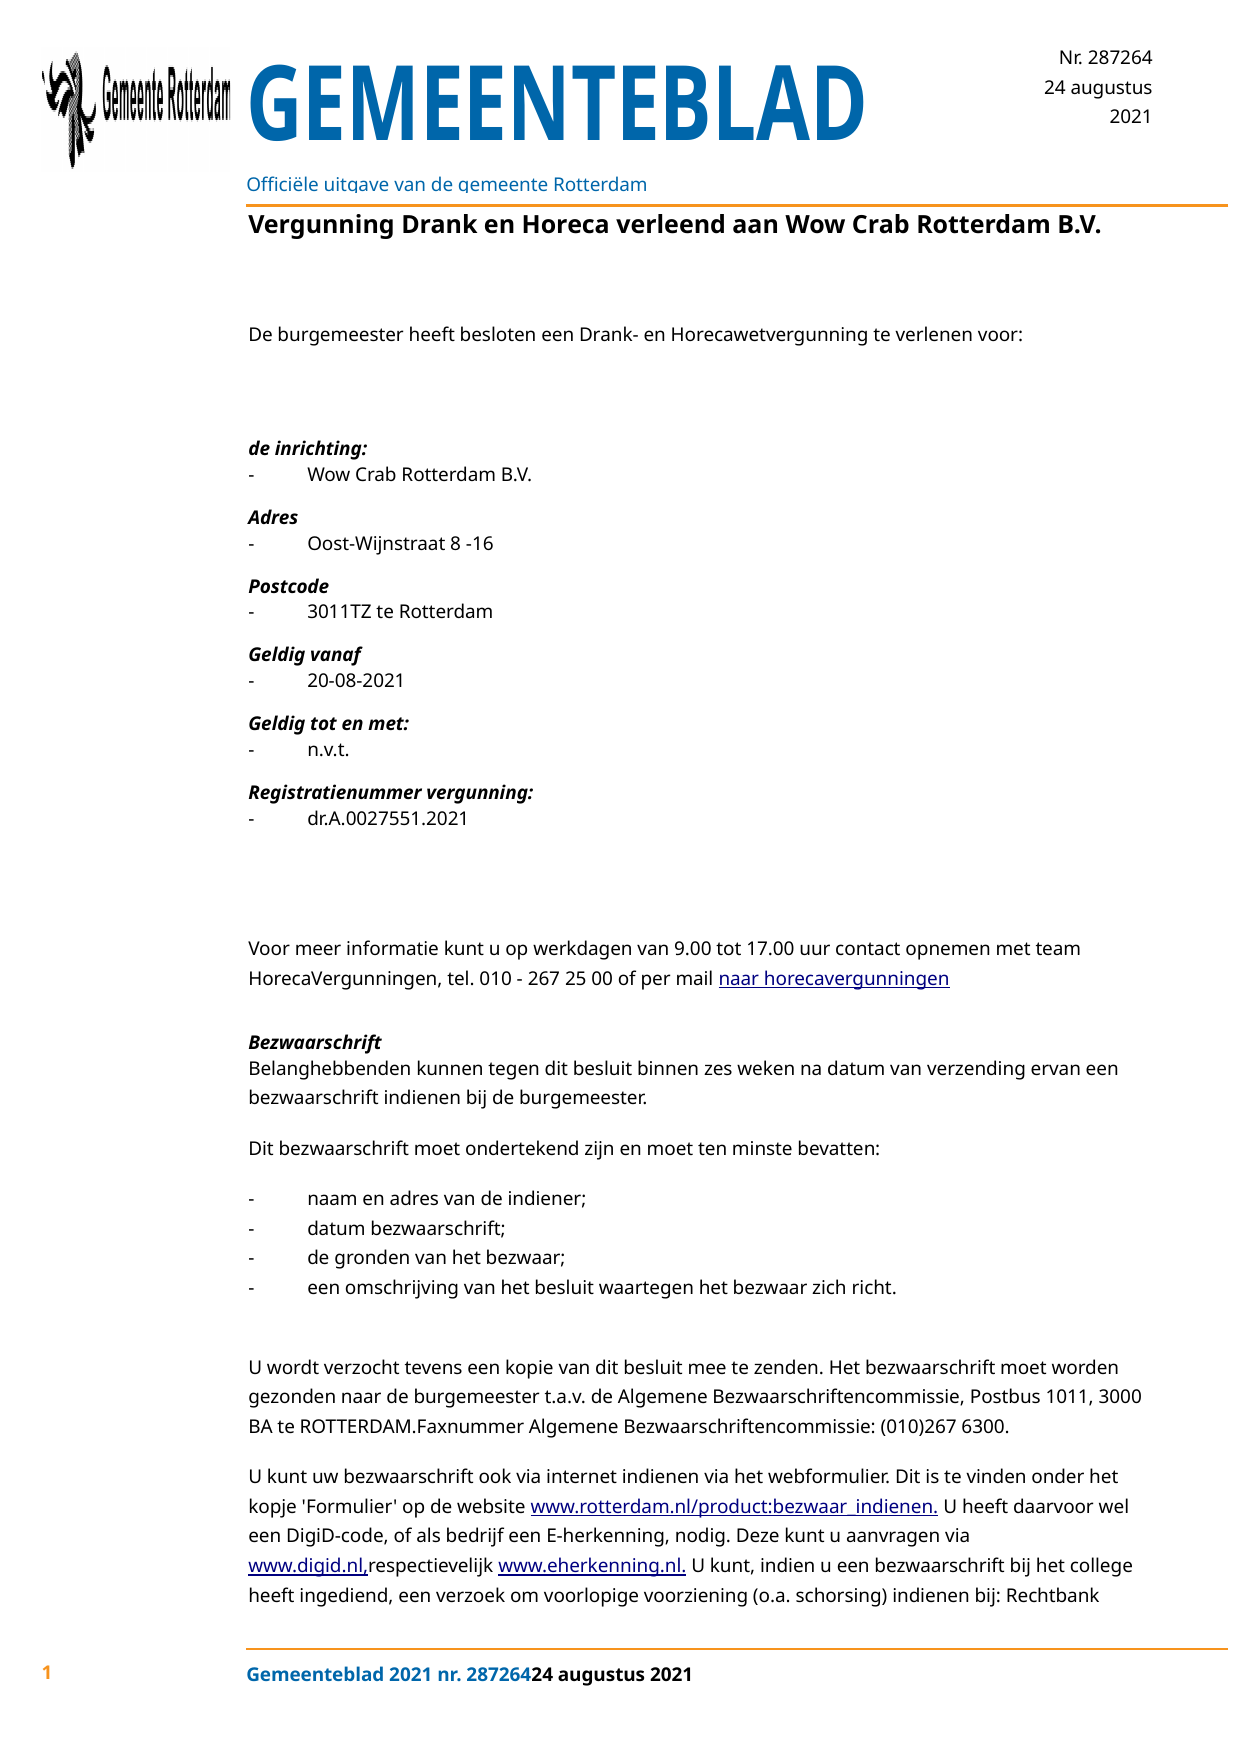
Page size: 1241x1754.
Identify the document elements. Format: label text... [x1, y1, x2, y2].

text Voor meer informatie kunt u op werkdagen van 9.00 tot 17.00 uur contact opnemen met team HorecaVergunningen, tel. 010 - 267 25 00 of per mail naar horecavergunningen [248, 936, 1152, 991]
text Registratienummer vergunning: [248, 779, 1152, 805]
text Geldig vanaf [248, 642, 1152, 667]
list naam en adres van de indiener; [248, 1185, 1152, 1211]
picture [41, 47, 231, 172]
text Vergunning Drank en Horeca verleend aan Wow Crab Rotterdam B.V. [248, 207, 1152, 241]
list dr.A.0027551.2021 [248, 805, 1152, 831]
list 20-08-2021 [248, 667, 1152, 693]
text U wordt verzocht tevens een kopie van dit besluit mee te zenden. Het bezwaarschrift moet worden gezonden naar de burgemeester t.a.v. de Algemene Bezwaarschriftencommissie, Postbus 1011, 3000 BA te ROTTERDAM.Faxnummer Algemene Bezwaarschriftencommissie: (010)267 6300. [248, 1354, 1152, 1439]
text Bezwaarschrift [248, 1029, 1152, 1055]
list de gronden van het bezwaar; [248, 1244, 1152, 1270]
list Wow Crab Rotterdam B.V. [248, 461, 1152, 487]
text Postcode [248, 573, 1152, 598]
text De burgemeester heeft besloten een Drank- en Horecawetvergunning te verlenen voor: [248, 321, 1152, 346]
text de inrichting: [248, 435, 1152, 461]
text Geldig tot en met: [248, 711, 1152, 736]
list een omschrijving van het besluit waartegen het bezwaar zich richt. [248, 1274, 1152, 1300]
text Belanghebbenden kunnen tegen dit besluit binnen zes weken na datum van verzending ervan een bezwaarschrift indienen bij de burgemeester. [248, 1055, 1152, 1110]
list datum bezwaarschrift; [248, 1215, 1152, 1241]
text Adres [248, 504, 1152, 530]
list n.v.t. [248, 736, 1152, 762]
list Oost-Wijnstraat 8 -16 [248, 530, 1152, 555]
text U kunt uw bezwaarschrift ook via internet indienen via het webformulier. Dit is te vinden onder het kopje 'Formulier' op de website www.rotterdam.nl/product:bezwaar_indienen. U heeft daarvoor wel een DigiD-code, of als bedrijf een E-herkenning, nodig. Deze kunt u aanvragen via www.digid.nl,respectievelijk www.eherkenning.nl. U kunt, indien u een bezwaarschrift bij het college heeft ingediend, een verzoek om voorlopige voorziening (o.a. schorsing) indienen bij: Rechtbank [248, 1463, 1152, 1608]
text Dit bezwaarschrift moet ondertekend zijn en moet ten minste bevatten: [248, 1135, 1152, 1161]
list 3011TZ te Rotterdam [248, 598, 1152, 624]
